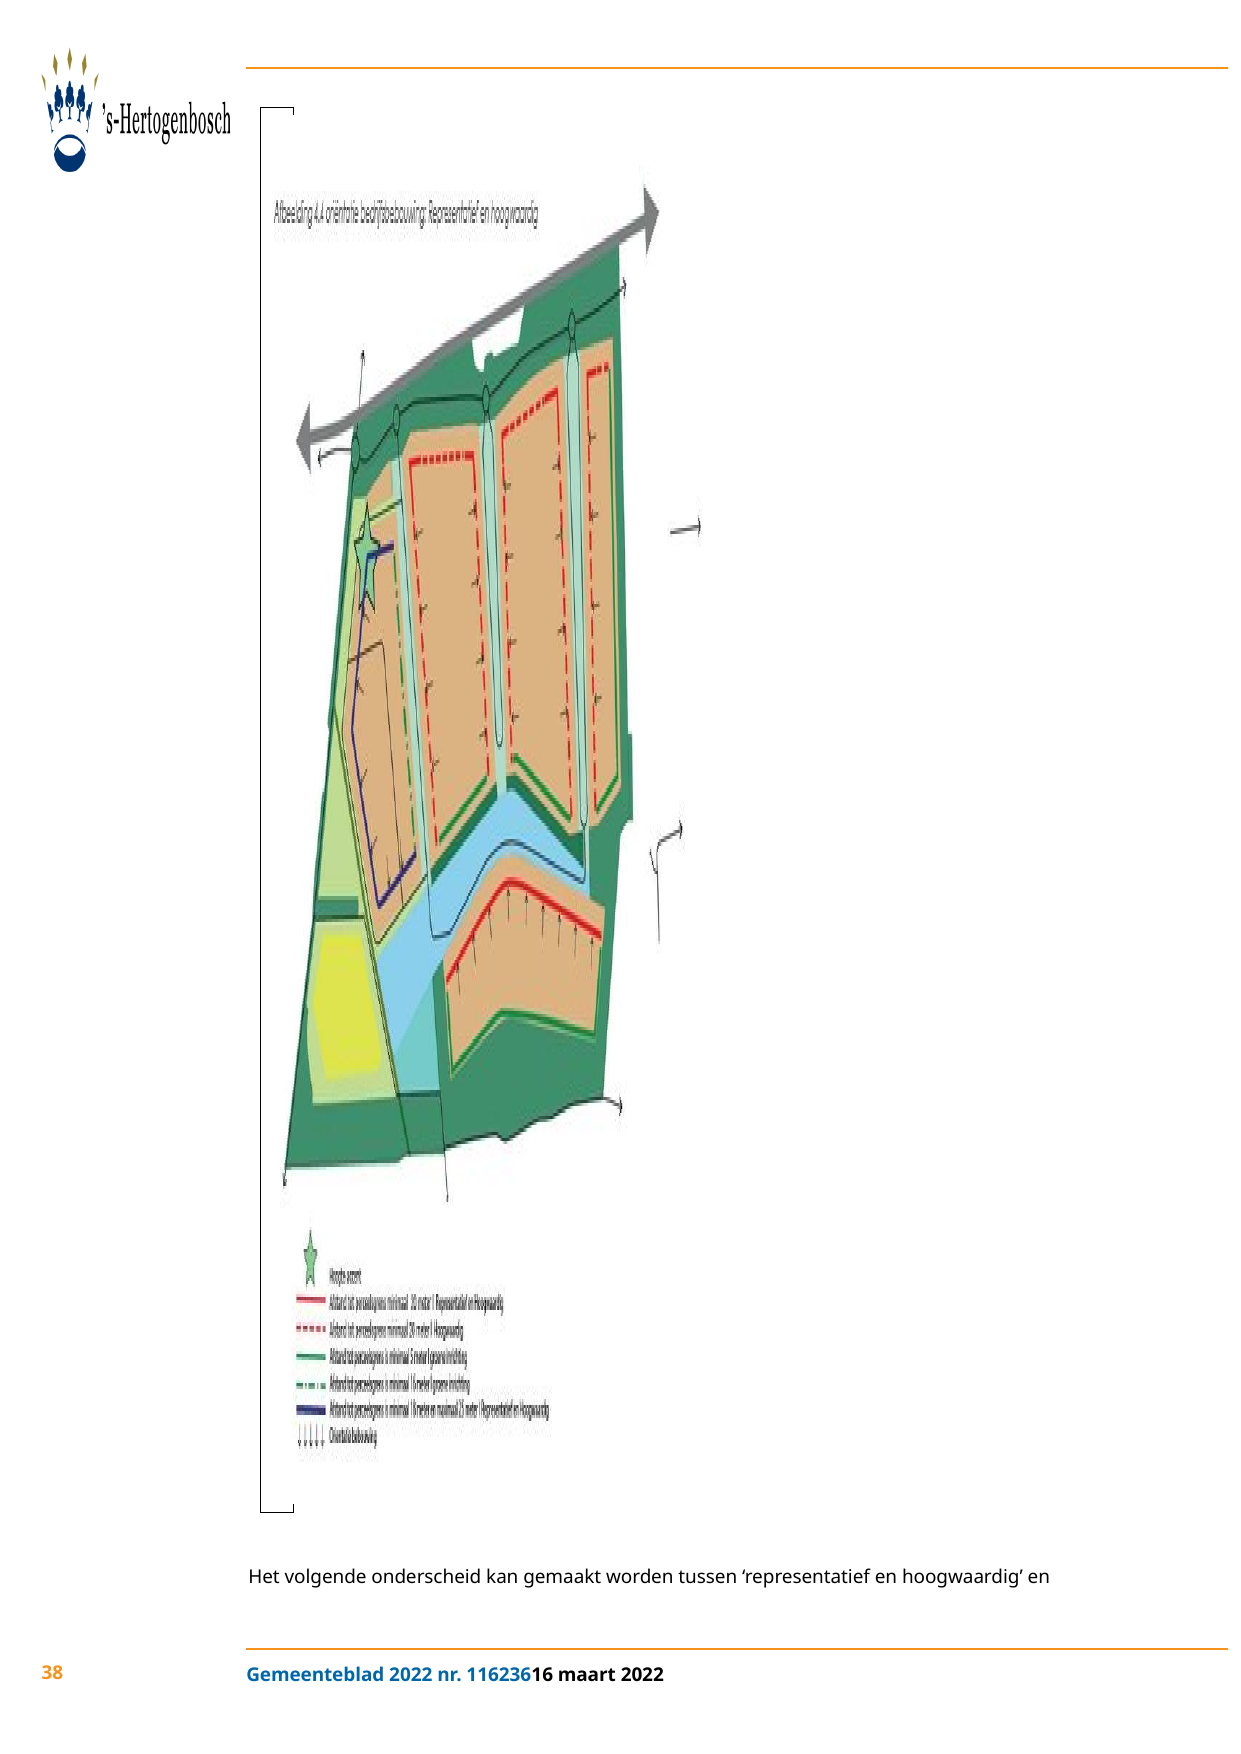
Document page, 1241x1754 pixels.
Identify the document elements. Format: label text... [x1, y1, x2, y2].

text Het volgende onderscheid kan gemaakt worden tussen ‘representatief en hoogwaardig’ en [248, 1563, 1152, 1589]
picture [41, 47, 231, 172]
picture [268, 115, 706, 1504]
